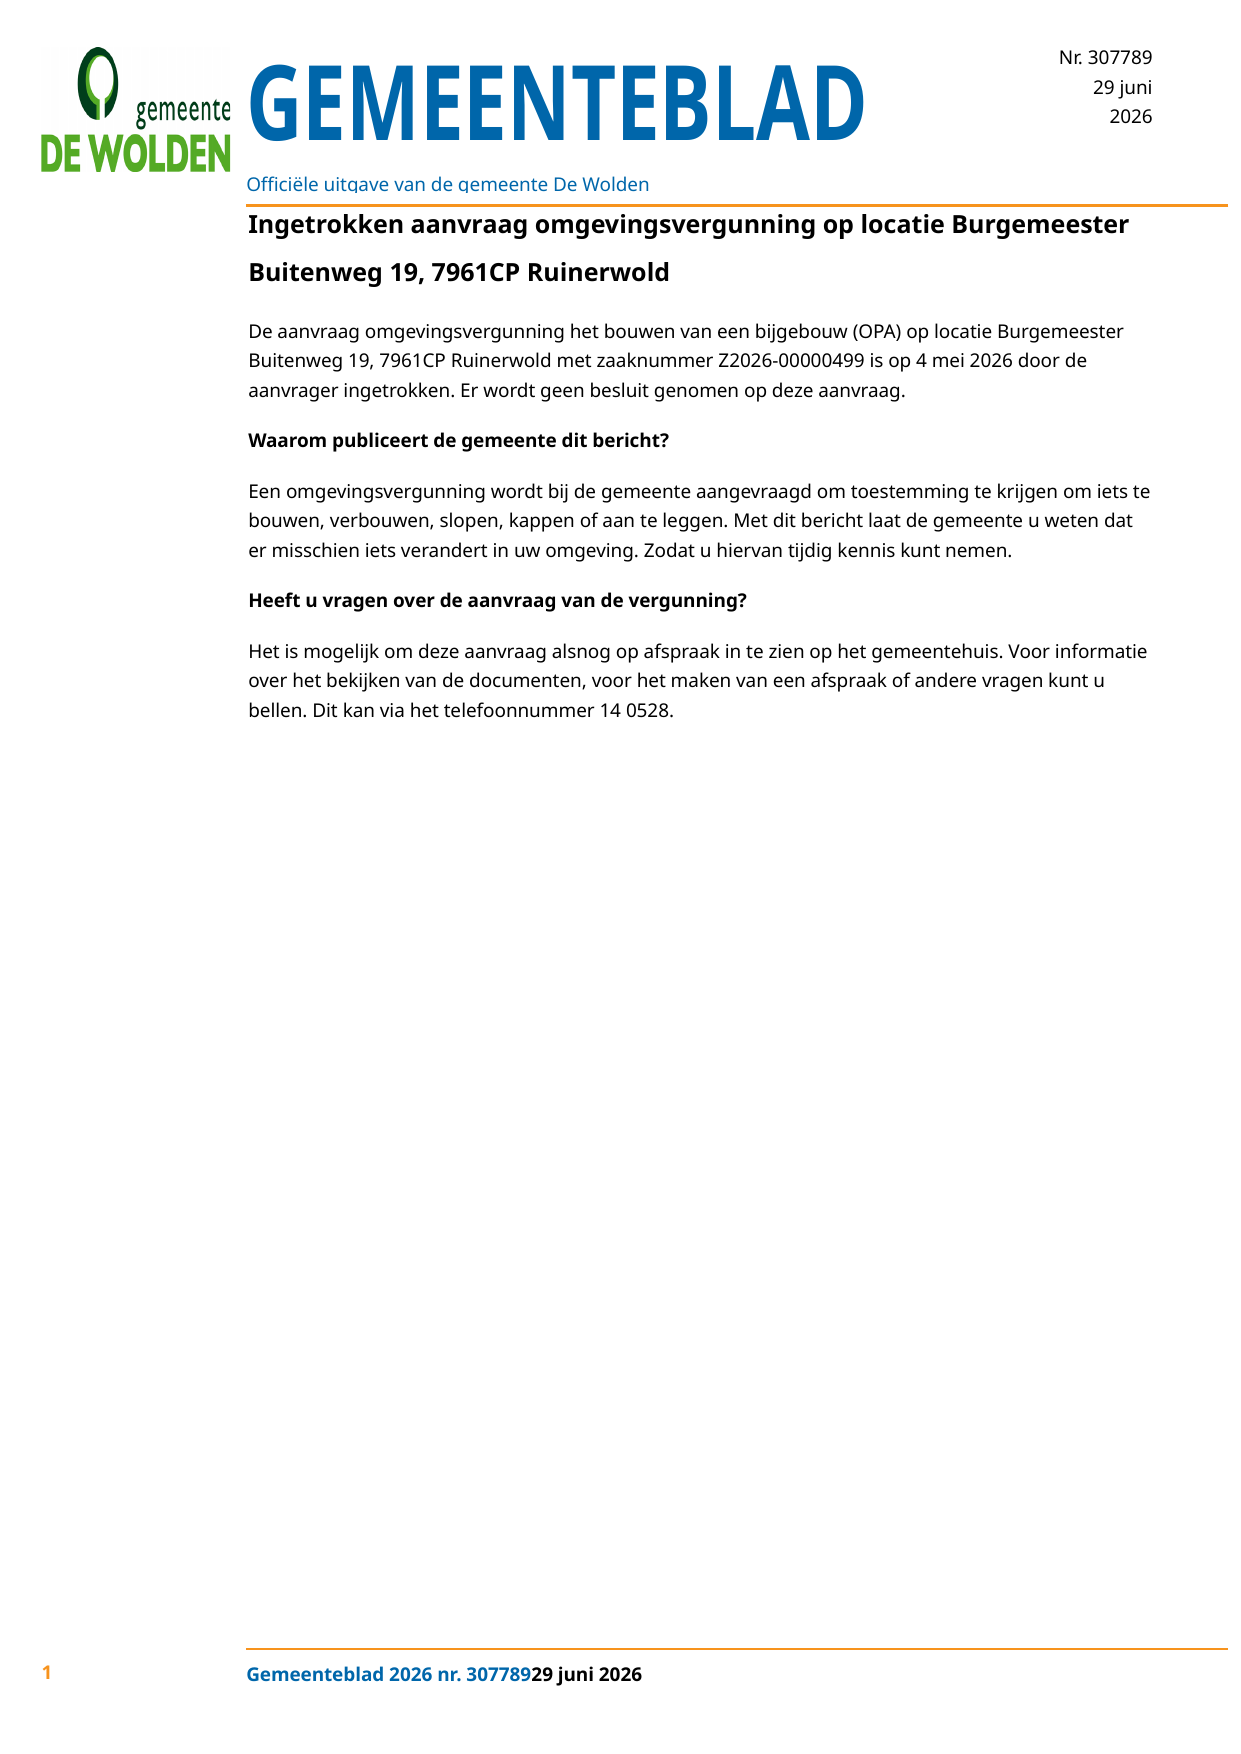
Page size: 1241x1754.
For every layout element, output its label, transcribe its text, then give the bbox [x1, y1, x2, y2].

text Het is mogelijk om deze aanvraag alsnog op afspraak in te zien op het gemeentehuis. Voor informatie over het bekijken van de documenten, voor het maken van een afspraak of andere vragen kunt u bellen. Dit kan via het telefoonnummer 14 0528. [248, 638, 1152, 723]
text Waarom publiceert de gemeente dit bericht? [248, 427, 1152, 453]
text De aanvraag omgevingsvergunning het bouwen van een bijgebouw (OPA) op locatie Burgemeester Buitenweg 19, 7961CP Ruinerwold met zaaknummer Z2026-00000499 is op 4 mei 2026 door de aanvrager ingetrokken. Er wordt geen besluit genomen op deze aanvraag. [248, 318, 1152, 403]
text Heeft u vragen over de aanvraag van de vergunning? [248, 587, 1152, 613]
text Ingetrokken aanvraag omgevingsvergunning op locatie Burgemeester Buitenweg 19, 7961CP Ruinerwold [248, 207, 1152, 288]
text Een omgevingsvergunning wordt bij de gemeente aangevraagd om toestemming te krijgen om iets te bouwen, verbouwen, slopen, kappen of aan te leggen. Met dit bericht laat de gemeente u weten dat er misschien iets verandert in uw omgeving. Zodat u hiervan tijdig kennis kunt nemen. [248, 478, 1152, 563]
picture [41, 47, 231, 172]
